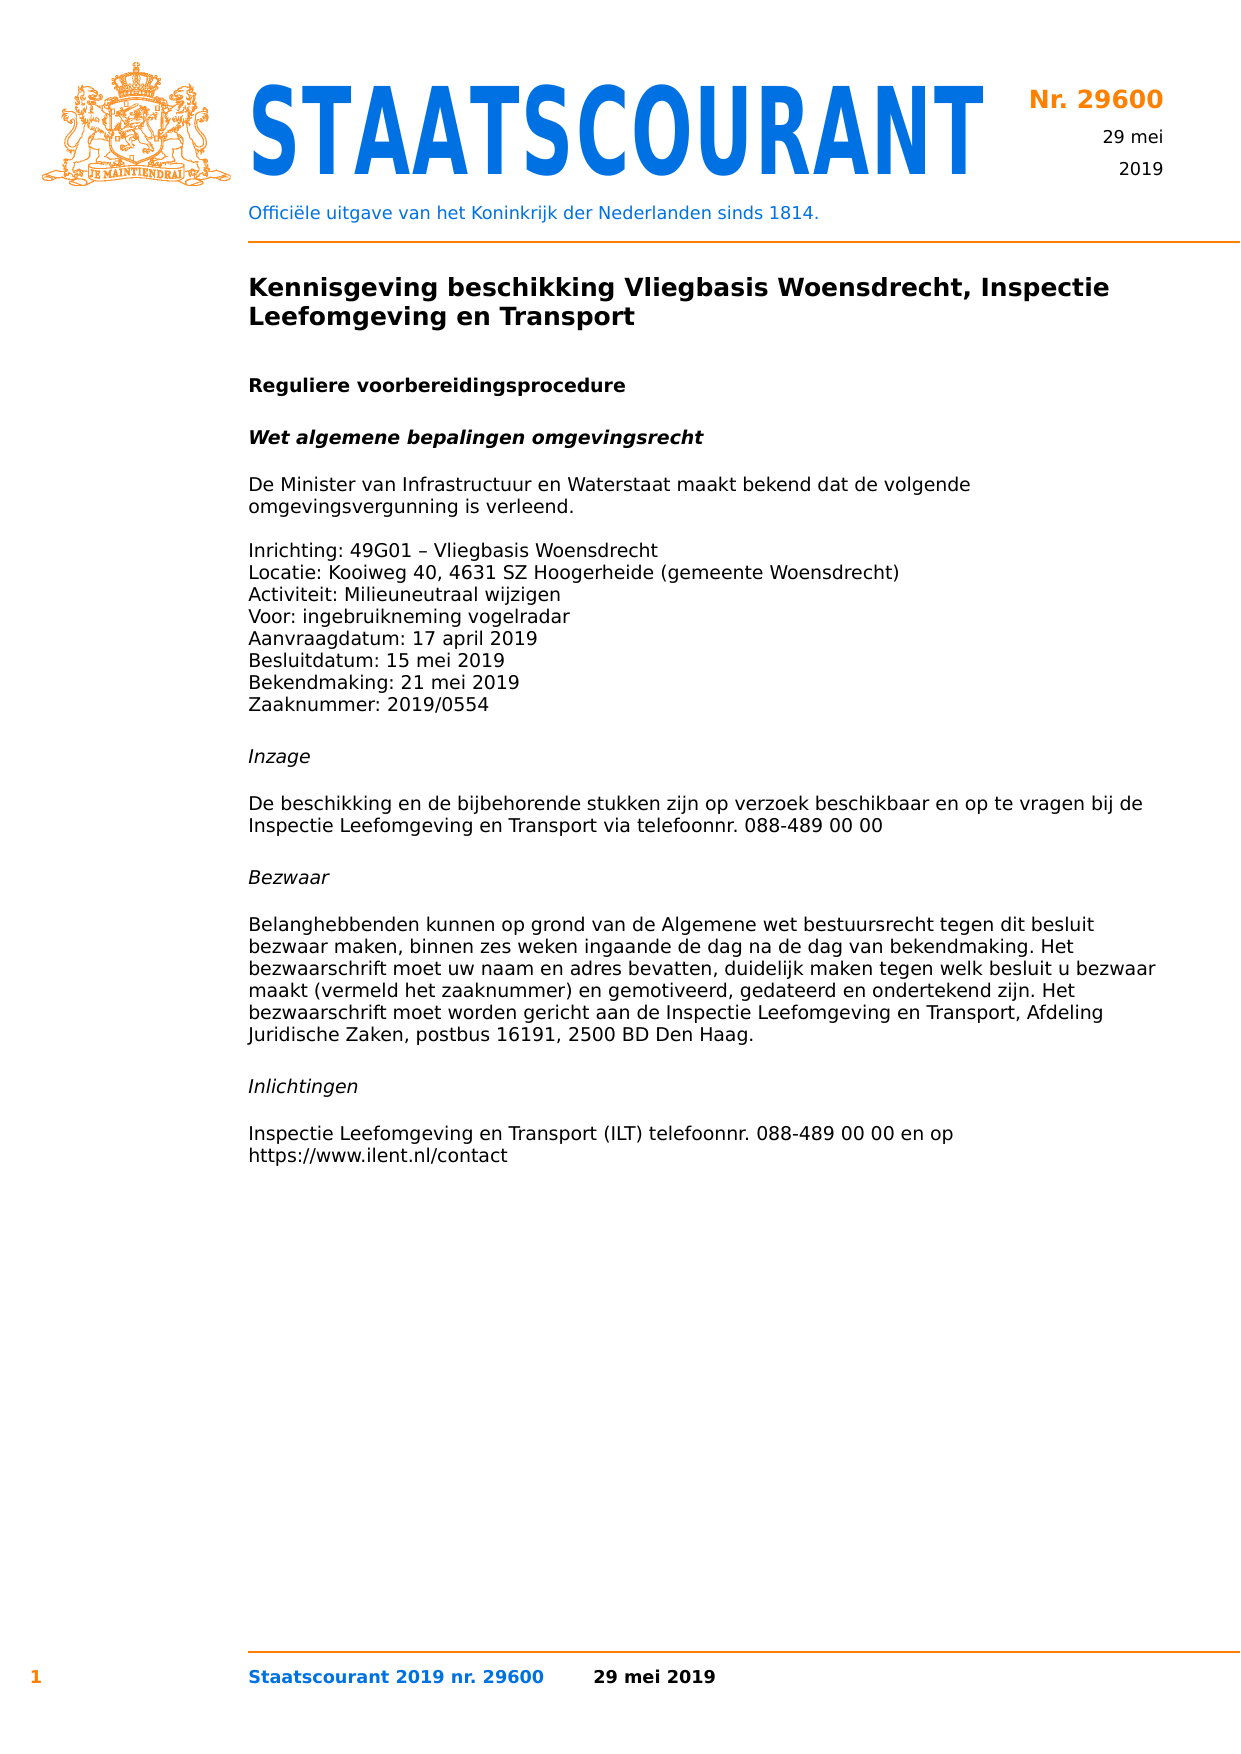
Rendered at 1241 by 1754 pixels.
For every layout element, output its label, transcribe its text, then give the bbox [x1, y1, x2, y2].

table_cell 2019 [998, 153, 1240, 203]
text Aanvraagdatum: 17 april 2019 [248, 628, 1163, 650]
table_header STAATSCOURANT [248, 62, 998, 203]
table_cell 29 mei [998, 121, 1240, 153]
text De beschikking en de bijbehorende stukken zijn op verzoek beschikbaar en op te vragen bij de Inspectie Leefomgeving en Transport via telefoonnr. 088-489 00 00 [248, 793, 1163, 837]
subtitle Inlichtingen [248, 1076, 1163, 1097]
text Zaaknummer: 2019/0554 [248, 694, 1163, 716]
picture [41, 62, 231, 186]
text Inrichting: 49G01 – Vliegbasis Woensdrecht [248, 540, 1163, 562]
subtitle Bezwaar [248, 867, 1163, 889]
text Voor: ingebruikneming vogelradar [248, 606, 1163, 628]
subtitle Reguliere voorbereidingsprocedure [248, 375, 1163, 397]
subtitle Inzage [248, 746, 1163, 768]
table_header [25, 62, 248, 241]
text Belanghebbenden kunnen op grond van de Algemene wet bestuursrecht tegen dit besluit bezwaar maken, binnen zes weken ingaande de dag na de dag van bekendmaking. Het bezwaarschrift moet uw naam en adres bevatten, duidelijk maken tegen welk besluit u bezwaar maakt (vermeld het zaaknummer) en gemotiveerd, gedateerd en ondertekend zijn. Het bezwaarschrift moet worden gericht aan de Inspectie Leefomgeving en Transport, Afdeling Juridische Zaken, postbus 16191, 2500 BD Den Haag. [248, 914, 1163, 1046]
table_cell Officiële uitgave van het Koninkrijk der Nederlanden sinds 1814. [248, 203, 1240, 241]
text Bekendmaking: 21 mei 2019 [248, 672, 1163, 694]
text Locatie: Kooiweg 40, 4631 SZ Hoogerheide (gemeente Woensdrecht) [248, 562, 1163, 584]
subtitle Wet algemene bepalingen omgevingsrecht [248, 427, 1163, 449]
table_header Nr. 29600 [998, 62, 1240, 121]
text Inspectie Leefomgeving en Transport (ILT) telefoonnr. 088-489 00 00 en op https://www.ilent.nl/contact [248, 1122, 1163, 1166]
text De Minister van Infrastructuur en Waterstaat maakt bekend dat de volgende omgevingsvergunning is verleend. [248, 474, 1163, 518]
text Besluitdatum: 15 mei 2019 [248, 650, 1163, 672]
subtitle Kennisgeving beschikking Vliegbasis Woensdrecht, Inspectie Leefomgeving en Transport [248, 273, 1163, 331]
text Activiteit: Milieuneutraal wijzigen [248, 584, 1163, 606]
